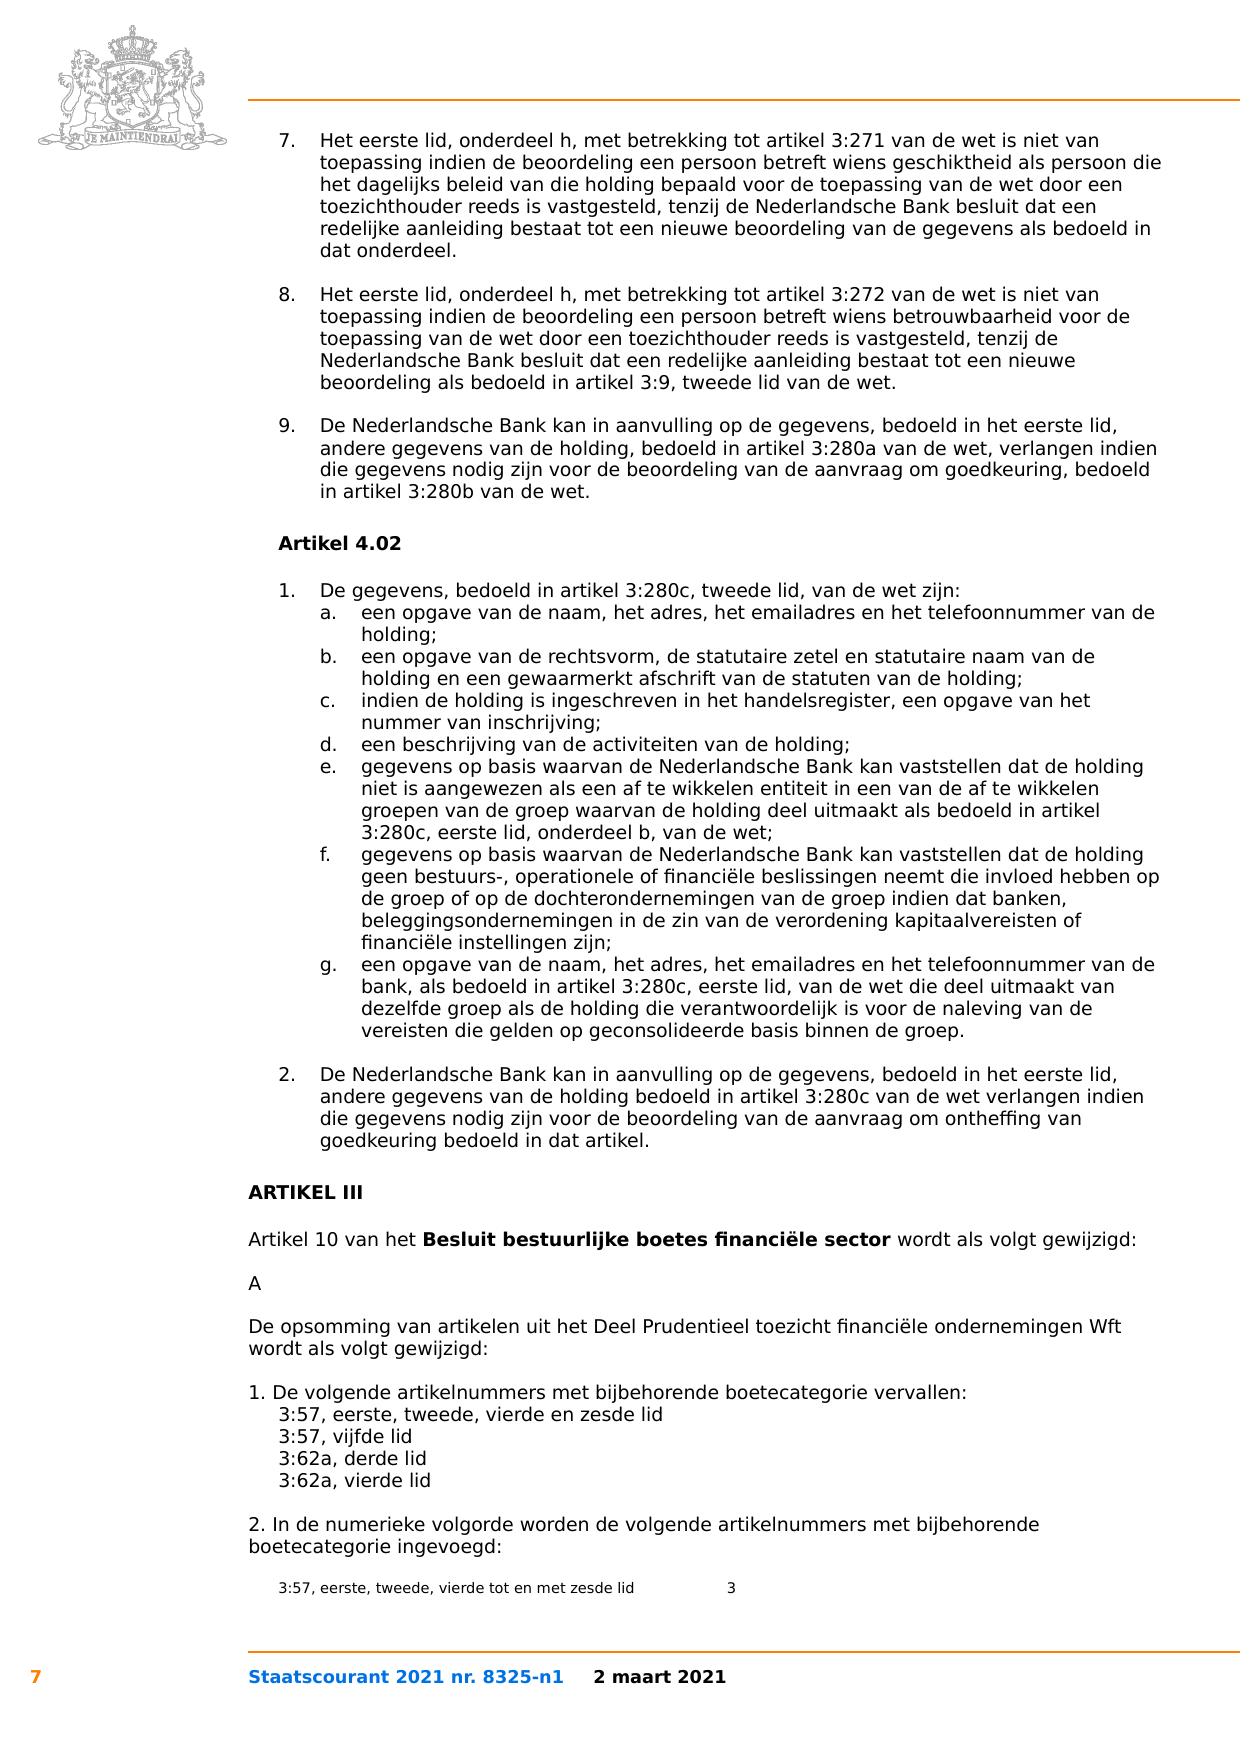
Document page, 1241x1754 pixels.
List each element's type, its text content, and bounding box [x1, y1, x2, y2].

text 3:62a, derde lid [278, 1448, 1163, 1470]
text 3:57, vijfde lid [278, 1426, 1163, 1448]
text 8. Het eerste lid, onderdeel h, met betrekking tot artikel 3:272 van de wet is niet van toepassing indien de beoordeling een persoon betreft wiens betrouwbaarheid voor de toepassing van de wet door een toezichthouder reeds is vastgesteld, tenzij de Nederlandsche Bank besluit dat een redelijke aanleiding bestaat tot een nieuwe beoordeling als bedoeld in artikel 3:9, tweede lid van de wet. [278, 284, 1163, 393]
picture [38, 25, 227, 150]
text 3:62a, vierde lid [278, 1470, 1163, 1492]
text 1. De volgende artikelnummers met bijbehorende boetecategorie vervallen: [248, 1382, 1163, 1404]
text A [248, 1272, 1163, 1294]
text 9. De Nederlandsche Bank kan in aanvulling op de gegevens, bedoeld in het eerste lid, andere gegevens van de holding, bedoeld in artikel 3:280a van de wet, verlangen indien die gegevens nodig zijn voor de beoordeling van de aanvraag om goedkeuring, bedoeld in artikel 3:280b van de wet. [278, 415, 1163, 503]
text 7. Het eerste lid, onderdeel h, met betrekking tot artikel 3:271 van de wet is niet van toepassing indien de beoordeling een persoon betreft wiens geschiktheid als persoon die het dagelijks beleid van die holding bepaald voor de toepassing van de wet door een toezichthouder reeds is vastgesteld, tenzij de Nederlandsche Bank besluit dat een redelijke aanleiding bestaat tot een nieuwe beoordeling van de gegevens als bedoeld in dat onderdeel. [278, 130, 1163, 262]
table_header 3:57, eerste, tweede, vierde tot en met zesde lid [278, 1580, 721, 1597]
text g. een opgave van de naam, het adres, het emailadres en het telefoonnummer van de bank, als bedoeld in artikel 3:280c, eerste lid, van de wet die deel uitmaakt van dezelfde groep als de holding die verantwoordelijk is voor de naleving van de vereisten die gelden op geconsolideerde basis binnen de groep. [319, 954, 1163, 1042]
text c. indien de holding is ingeschreven in het handelsregister, een opgave van het nummer van inschrijving; [319, 690, 1163, 734]
text 2. In de numerieke volgorde worden de volgende artikelnummers met bijbehorende boetecategorie ingevoegd: [248, 1514, 1163, 1558]
subtitle ARTIKEL III [248, 1182, 1163, 1204]
text 3:57, eerste, tweede, vierde en zesde lid [278, 1404, 1163, 1426]
text e. gegevens op basis waarvan de Nederlandsche Bank kan vaststellen dat de holding niet is aangewezen als een af te wikkelen entiteit in een van de af te wikkelen groepen van de groep waarvan de holding deel uitmaakt als bedoeld in artikel 3:280c, eerste lid, onderdeel b, van de wet; [319, 756, 1163, 844]
text d. een beschrijving van de activiteiten van de holding; [319, 734, 1163, 756]
text Artikel 10 van het Besluit bestuurlijke boetes financiële sector wordt als volgt gewijzigd: [248, 1229, 1163, 1251]
subtitle Artikel 4.02 [278, 533, 1163, 555]
table_header 3 [721, 1580, 1163, 1597]
text f. gegevens op basis waarvan de Nederlandsche Bank kan vaststellen dat de holding geen bestuurs-, operationele of financiële beslissingen neemt die invloed hebben op de groep of op de dochterondernemingen van de groep indien dat banken, beleggingsondernemingen in de zin van de verordening kapitaalvereisten of financiële instellingen zijn; [319, 844, 1163, 954]
text 1. De gegevens, bedoeld in artikel 3:280c, tweede lid, van de wet zijn: [278, 580, 1163, 602]
text De opsomming van artikelen uit het Deel Prudentieel toezicht financiële ondernemingen Wft wordt als volgt gewijzigd: [248, 1316, 1163, 1360]
text a. een opgave van de naam, het adres, het emailadres en het telefoonnummer van de holding; [319, 602, 1163, 646]
text b. een opgave van de rechtsvorm, de statutaire zetel en statutaire naam van de holding en een gewaarmerkt afschrift van de statuten van de holding; [319, 646, 1163, 690]
text 2. De Nederlandsche Bank kan in aanvulling op de gegevens, bedoeld in het eerste lid, andere gegevens van de holding bedoeld in artikel 3:280c van de wet verlangen indien die gegevens nodig zijn voor de beoordeling van de aanvraag om ontheffing van goedkeuring bedoeld in dat artikel. [278, 1064, 1163, 1152]
